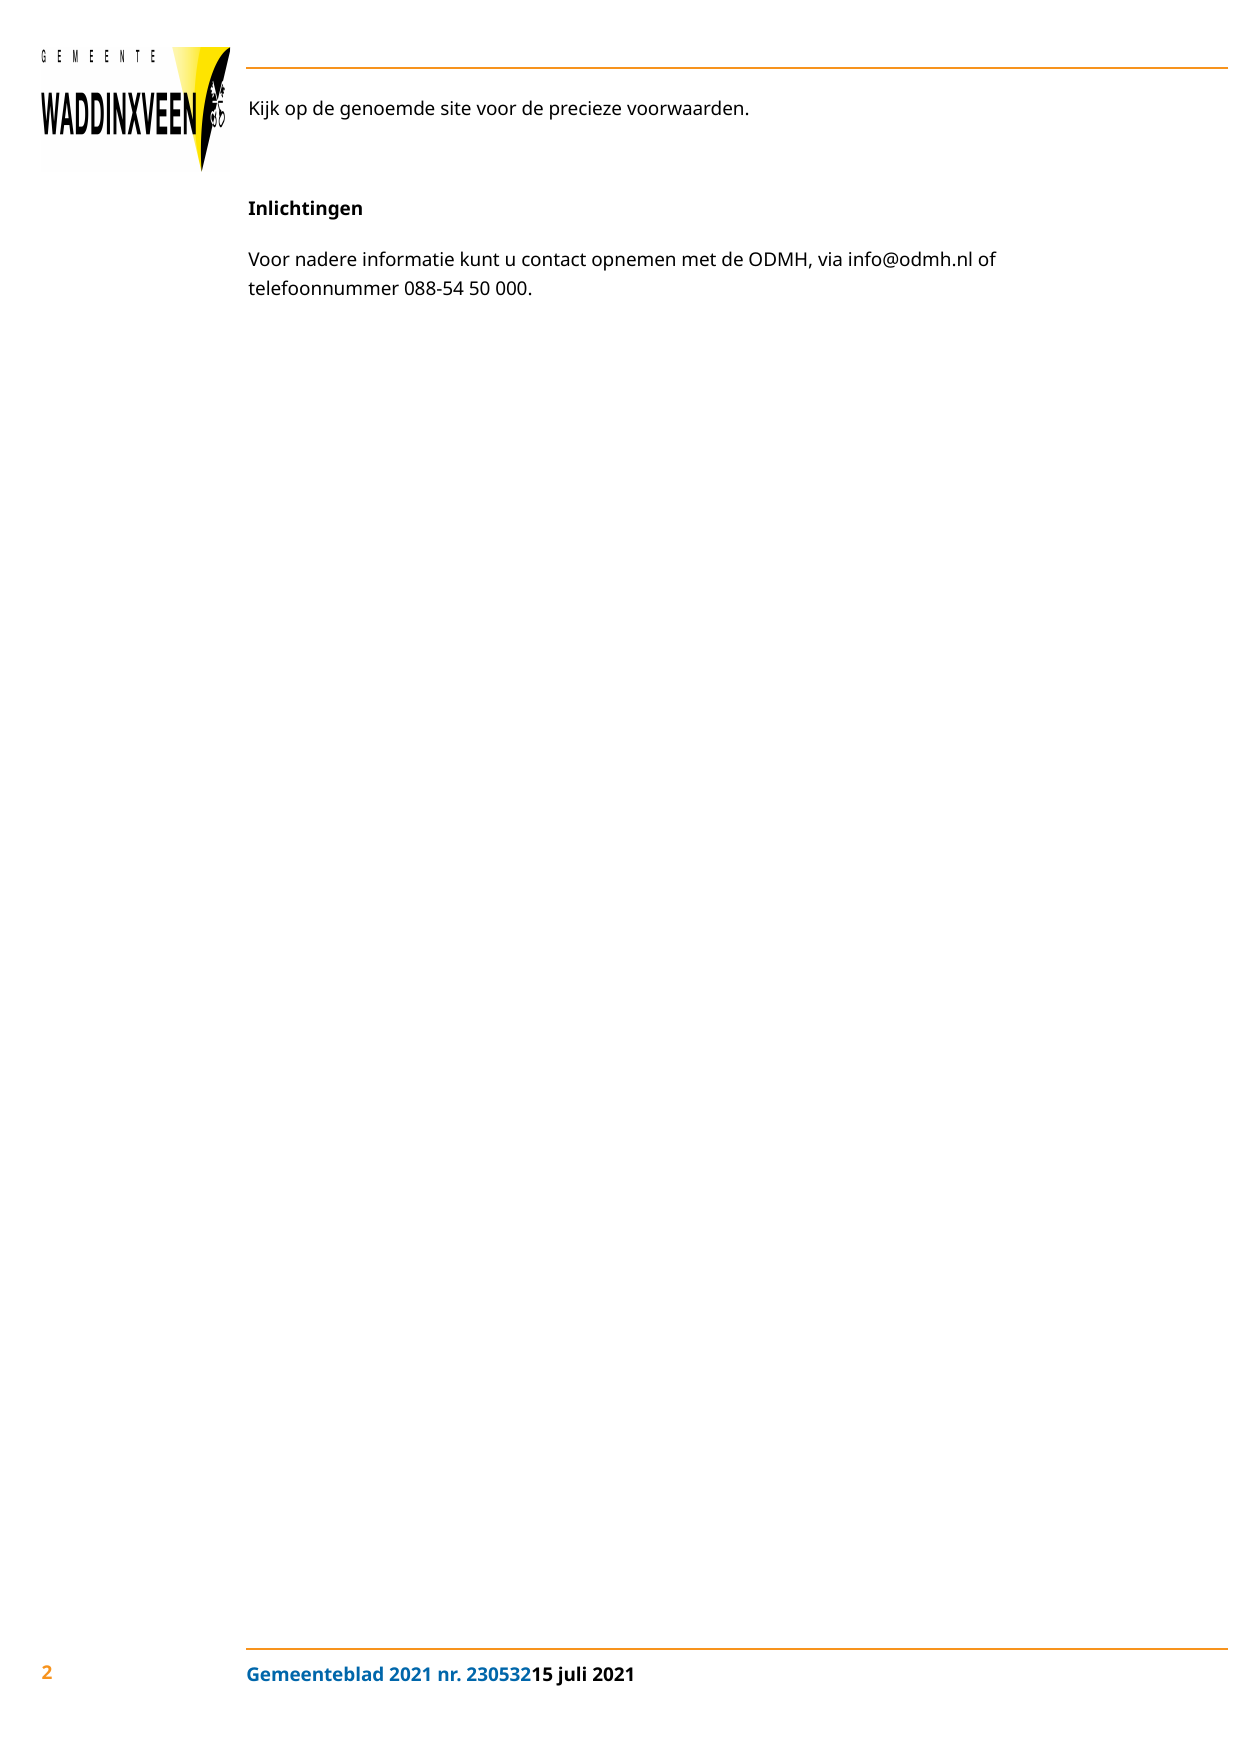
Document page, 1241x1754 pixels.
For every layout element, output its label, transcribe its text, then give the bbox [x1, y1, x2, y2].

text Voor nadere informatie kunt u contact opnemen met de ODMH, via info@odmh.nl of telefoonnummer 088-54 50 000. [248, 246, 1152, 301]
text Inlichtingen [248, 196, 1152, 221]
text Kijk op de genoemde site voor de precieze voorwaarden. [248, 95, 1152, 121]
picture [41, 47, 231, 172]
